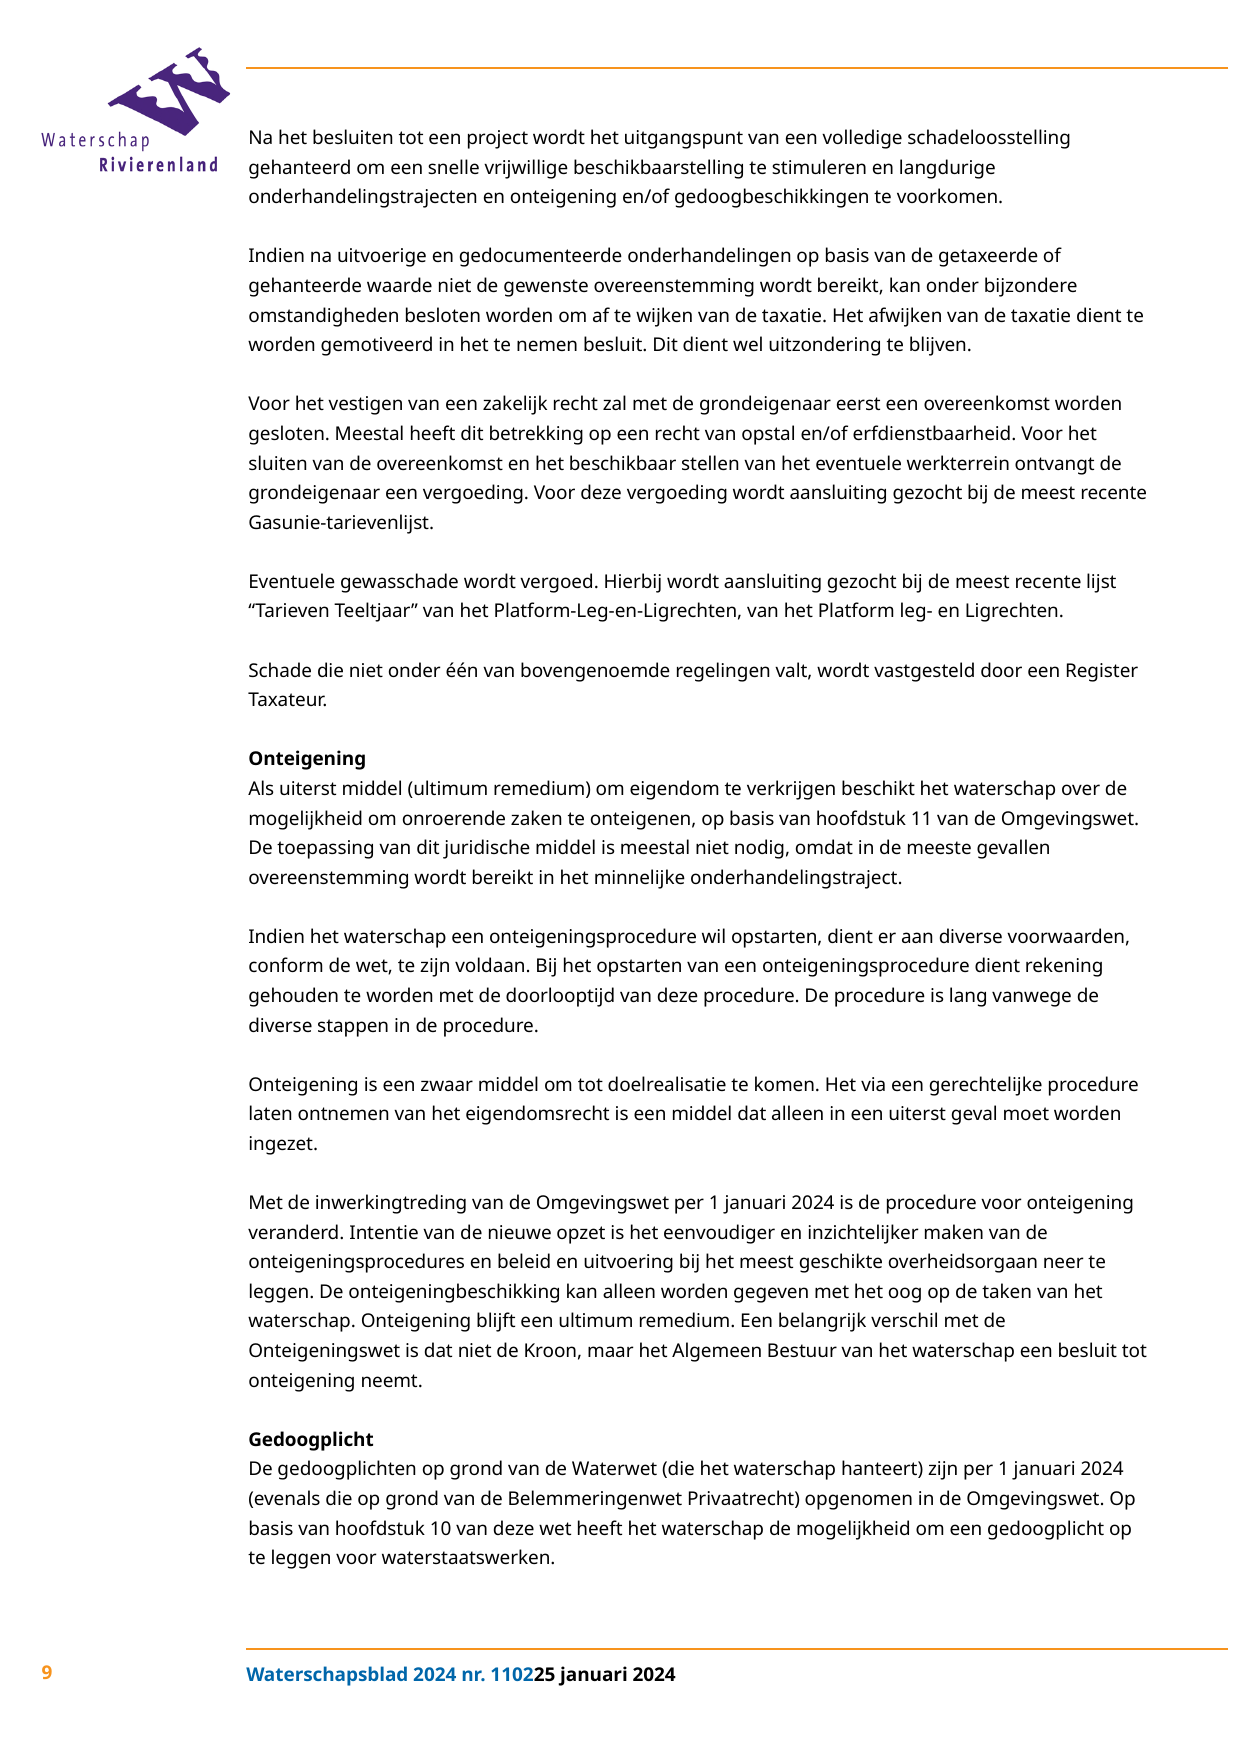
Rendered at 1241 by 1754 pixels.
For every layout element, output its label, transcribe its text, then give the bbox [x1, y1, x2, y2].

text Indien het waterschap een onteigeningsprocedure wil opstarten, dient er aan diverse voorwaarden, conform de wet, te zijn voldaan. Bij het opstarten van een onteigeningsprocedure dient rekening gehouden te worden met de doorlooptijd van deze procedure. De procedure is lang vanwege de diverse stappen in de procedure. [248, 923, 1152, 1038]
text Met de inwerkingtreding van de Omgevingswet per 1 januari 2024 is de procedure voor onteigening veranderd. Intentie van de nieuwe opzet is het eenvoudiger en inzichtelijker maken van de onteigeningsprocedures en beleid en uitvoering bij het meest geschikte overheidsorgaan neer te leggen. De onteigeningbeschikking kan alleen worden gegeven met het oog op de taken van het waterschap. Onteigening blijft een ultimum remedium. Een belangrijk verschil met de Onteigeningswet is dat niet de Kroon, maar het Algemeen Bestuur van het waterschap een besluit tot onteigening neemt. [248, 1189, 1152, 1393]
text Onteigening [248, 746, 1152, 771]
text Gedoogplicht [248, 1426, 1152, 1452]
text Als uiterst middel (ultimum remedium) om eigendom te verkrijgen beschikt het waterschap over de mogelijkheid om onroerende zaken te onteigenen, op basis van hoofdstuk 11 van de Omgevingswet. De toepassing van dit juridische middel is meestal niet nodig, omdat in de meeste gevallen overeenstemming wordt bereikt in het minnelijke onderhandelingstraject. [248, 775, 1152, 890]
picture [41, 47, 231, 172]
text Eventuele gewasschade wordt vergoed. Hierbij wordt aansluiting gezocht bij de meest recente lijst “Tarieven Teeltjaar” van het Platform-Leg-en-Ligrechten, van het Platform leg- en Ligrechten. [248, 568, 1152, 623]
text Na het besluiten tot een project wordt het uitgangspunt van een volledige schadeloosstelling gehanteerd om een snelle vrijwillige beschikbaarstelling te stimuleren en langdurige onderhandelingstrajecten en onteigening en/of gedoogbeschikkingen te voorkomen. [248, 124, 1152, 209]
text Voor het vestigen van een zakelijk recht zal met de grondeigenaar eerst een overeenkomst worden gesloten. Meestal heeft dit betrekking op een recht van opstal en/of erfdienstbaarheid. Voor het sluiten van de overeenkomst en het beschikbaar stellen van het eventuele werkterrein ontvangt de grondeigenaar een vergoeding. Voor deze vergoeding wordt aansluiting gezocht bij de meest recente Gasunie-tarievenlijst. [248, 391, 1152, 535]
text Onteigening is een zwaar middel om tot doelrealisatie te komen. Het via een gerechtelijke procedure laten ontnemen van het eigendomsrecht is een middel dat alleen in een uiterst geval moet worden ingezet. [248, 1071, 1152, 1156]
text Schade die niet onder één van bovengenoemde regelingen valt, wordt vastgesteld door een Register Taxateur. [248, 657, 1152, 712]
text Indien na uitvoerige en gedocumenteerde onderhandelingen op basis van de getaxeerde of gehanteerde waarde niet de gewenste overeenstemming wordt bereikt, kan onder bijzondere omstandigheden besloten worden om af te wijken van de taxatie. Het afwijken van de taxatie dient te worden gemotiveerd in het te nemen besluit. Dit dient wel uitzondering te blijven. [248, 243, 1152, 357]
text De gedoogplichten op grond van de Waterwet (die het waterschap hanteert) zijn per 1 januari 2024 (evenals die op grond van de Belemmeringenwet Privaatrecht) opgenomen in de Omgevingswet. Op basis van hoofdstuk 10 van deze wet heeft het waterschap de mogelijkheid om een gedoogplicht op te leggen voor waterstaatswerken. [248, 1456, 1152, 1570]
